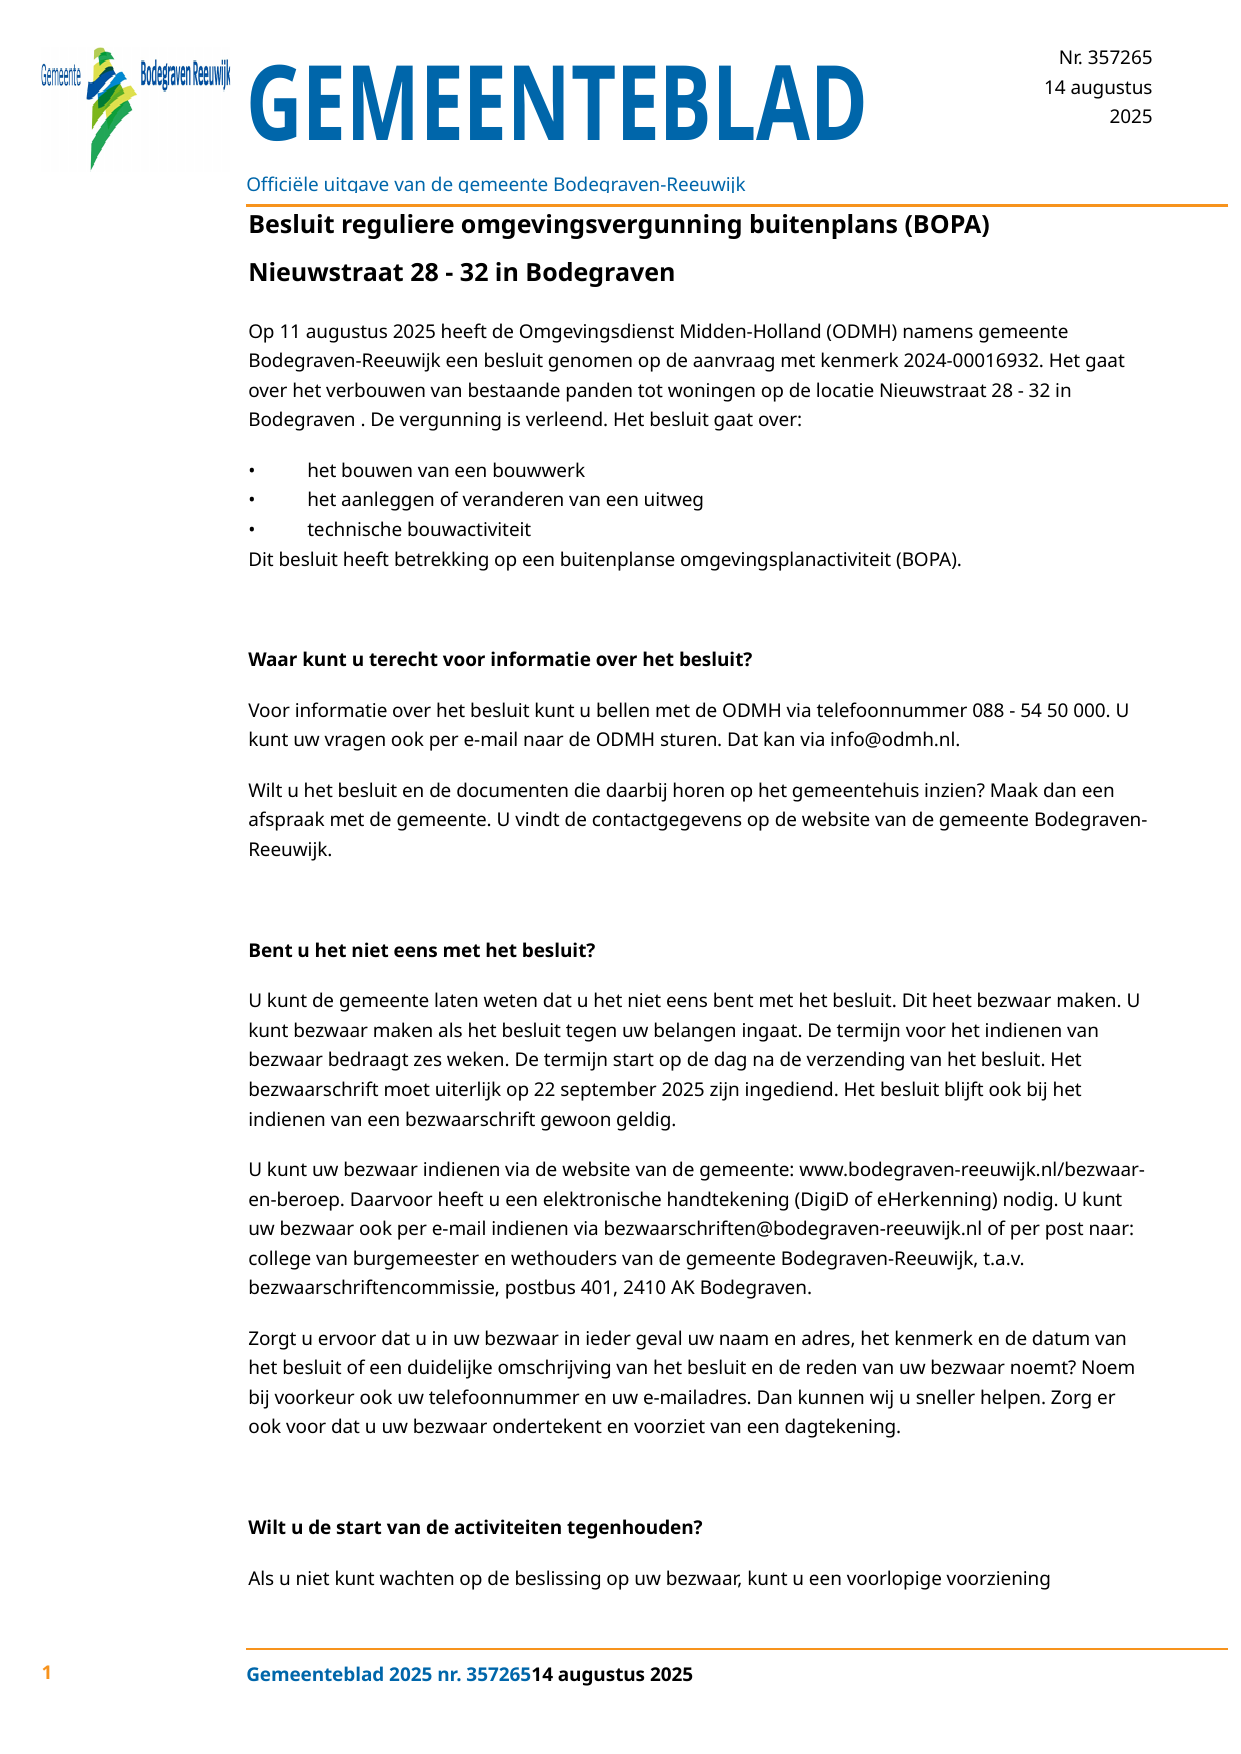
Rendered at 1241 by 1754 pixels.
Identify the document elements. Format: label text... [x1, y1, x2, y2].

list het aanleggen of veranderen van een uitweg [248, 487, 1152, 512]
text Besluit reguliere omgevingsvergunning buitenplans (BOPA) Nieuwstraat 28 - 32 in Bodegraven [248, 207, 1152, 288]
list het bouwen van een bouwwerk [248, 457, 1152, 483]
text Zorgt u ervoor dat u in uw bezwaar in ieder geval uw naam en adres, het kenmerk en de datum van het besluit of een duidelijke omschrijving van het besluit en de reden van uw bezwaar noemt? Noem bij voorkeur ook uw telefoonnummer en uw e-mailadres. Dan kunnen wij u sneller helpen. Zorg er ook voor dat u uw bezwaar ondertekent en voorziet van een dagtekening. [248, 1325, 1152, 1439]
text Op 11 augustus 2025 heeft de Omgevingsdienst Midden-Holland (ODMH) namens gemeente Bodegraven-Reeuwijk een besluit genomen op de aanvraag met kenmerk 2024-00016932. Het gaat over het verbouwen van bestaande panden tot woningen op de locatie Nieuwstraat 28 - 32 in Bodegraven . De vergunning is verleend. Het besluit gaat over: [248, 318, 1152, 432]
text Wilt u de start van de activiteiten tegenhouden? [248, 1514, 1152, 1540]
text Wilt u het besluit en de documenten die daarbij horen op het gemeentehuis inzien? Maak dan een afspraak met de gemeente. U vindt de contactgegevens op de website van de gemeente Bodegraven-Reeuwijk. [248, 777, 1152, 862]
text U kunt de gemeente laten weten dat u het niet eens bent met het besluit. Dit heet bezwaar maken. U kunt bezwaar maken als het besluit tegen uw belangen ingaat. De termijn voor het indienen van bezwaar bedraagt zes weken. De termijn start op de dag na de verzending van het besluit. Het bezwaarschrift moet uiterlijk op 22 september 2025 zijn ingediend. Het besluit blijft ook bij het indienen van een bezwaarschrift gewoon geldig. [248, 987, 1152, 1132]
list technische bouwactiviteit [248, 516, 1152, 542]
text U kunt uw bezwaar indienen via de website van de gemeente: www.bodegraven-reeuwijk.nl/bezwaar-en-beroep. Daarvoor heeft u een elektronische handtekening (DigiD of eHerkenning) nodig. U kunt uw bezwaar ook per e-mail indienen via bezwaarschriften@bodegraven-reeuwijk.nl of per post naar: college van burgemeester en wethouders van de gemeente Bodegraven-Reeuwijk, t.a.v. bezwaarschriftencommissie, postbus 401, 2410 AK Bodegraven. [248, 1156, 1152, 1300]
picture [41, 47, 231, 172]
text Waar kunt u terecht voor informatie over het besluit? [248, 647, 1152, 672]
text Voor informatie over het besluit kunt u bellen met de ODMH via telefoonnummer 088 - 54 50 000. U kunt uw vragen ook per e-mail naar de ODMH sturen. Dat kan via info@odmh.nl. [248, 697, 1152, 752]
text Als u niet kunt wachten op de beslissing op uw bezwaar, kunt u een voorlopige voorziening [248, 1565, 1152, 1591]
text Bent u het niet eens met het besluit? [248, 937, 1152, 963]
text Dit besluit heeft betrekking op een buitenplanse omgevingsplanactiviteit (BOPA). [248, 546, 1152, 572]
